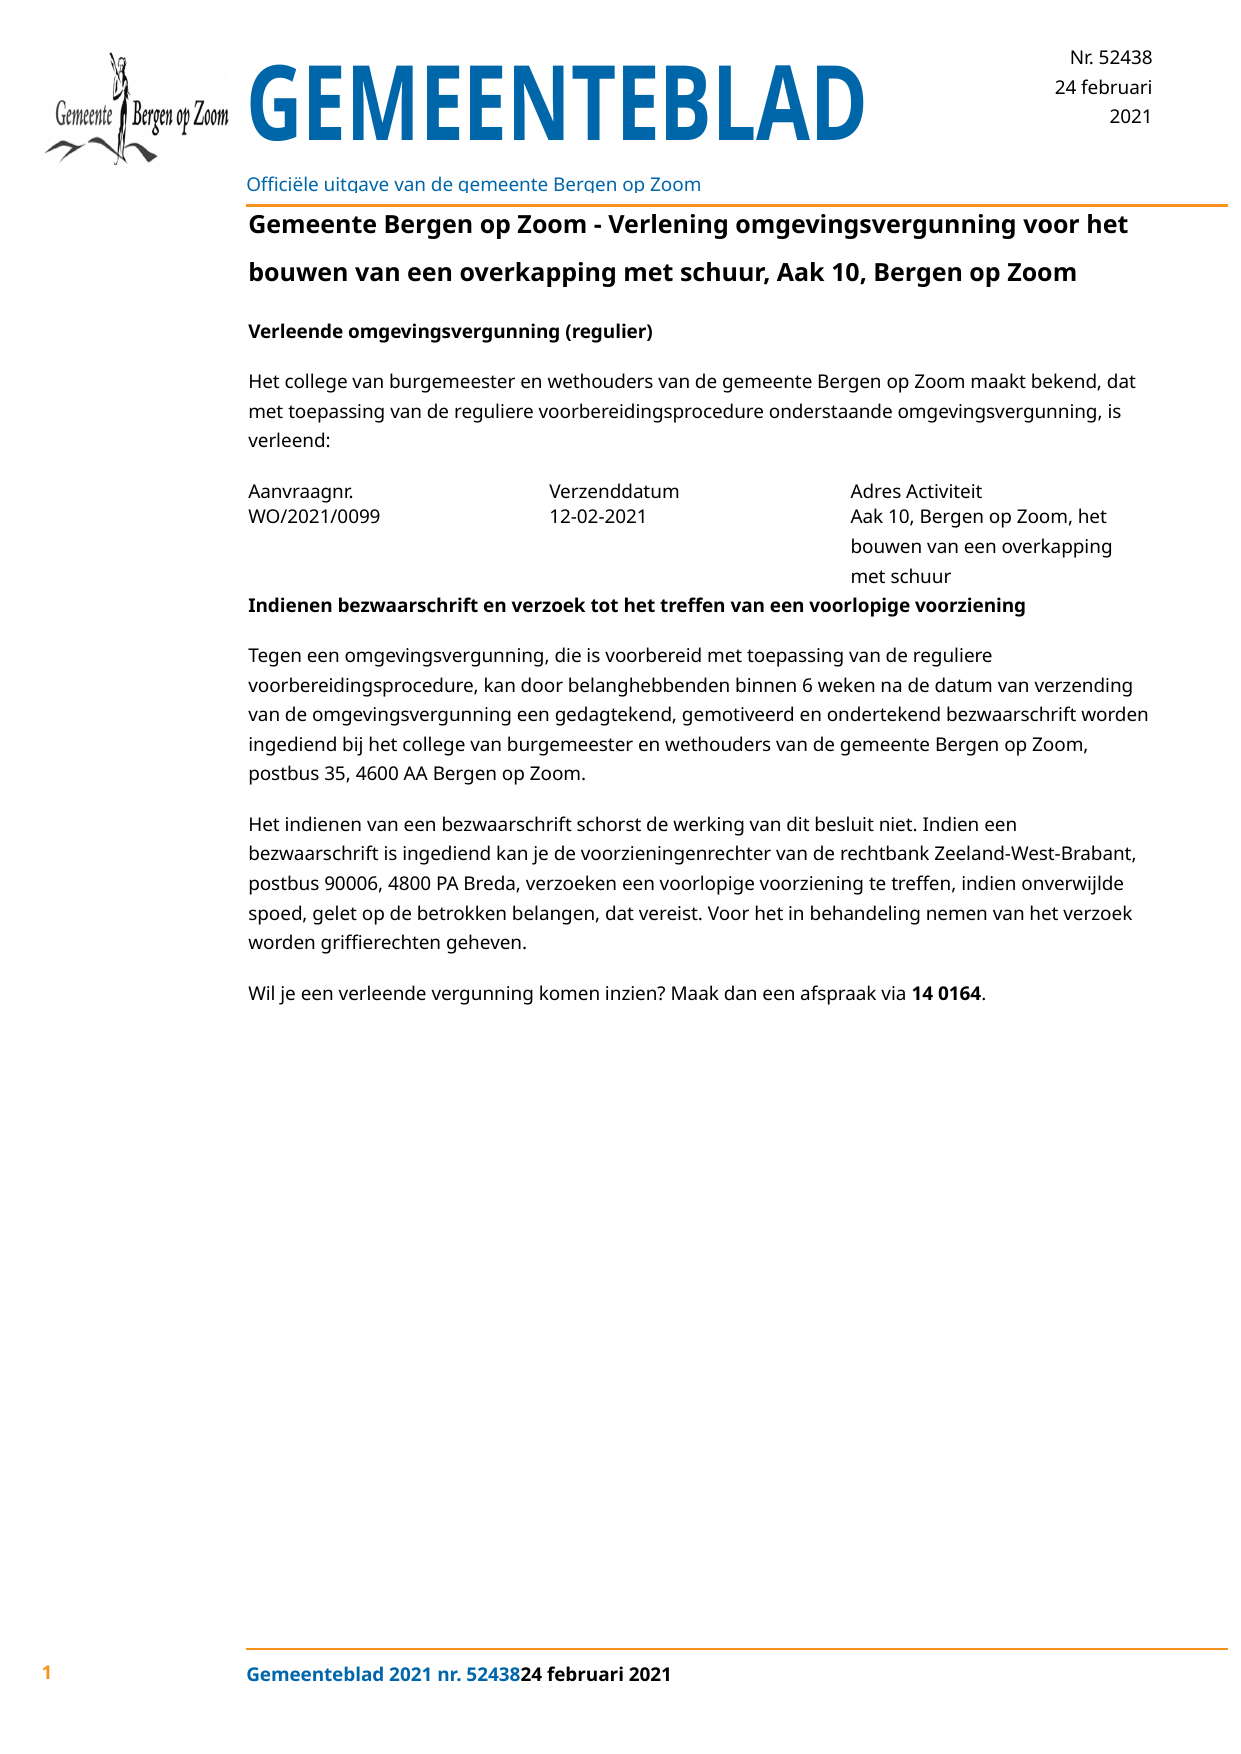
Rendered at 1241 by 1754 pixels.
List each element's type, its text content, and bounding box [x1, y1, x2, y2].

text Tegen een omgevingsvergunning, die is voorbereid met toepassing van de reguliere voorbereidingsprocedure, kan door belanghebbenden binnen 6 weken na de datum van verzending van de omgevingsvergunning een gedagtekend, gemotiveerd en ondertekend bezwaarschrift worden ingediend bij het college van burgemeester en wethouders van de gemeente Bergen op Zoom, postbus 35, 4600 AA Bergen op Zoom. [248, 642, 1152, 786]
picture [41, 47, 231, 172]
table_cell Aak 10, Bergen op Zoom, het bouwen van een overkapping met schuur [850, 504, 1152, 589]
text Wil je een verleende vergunning komen inzien? Maak dan een afspraak via 14 0164. [248, 980, 1152, 1006]
text Verleende omgevingsvergunning (regulier) [248, 318, 1152, 344]
table_cell WO/2021/0099 [248, 504, 549, 589]
table_cell 12-02-2021 [549, 504, 850, 589]
table_header Adres Activiteit [850, 478, 1152, 504]
table_header Aanvraagnr. [248, 478, 549, 504]
text Indienen bezwaarschrift en verzoek tot het treffen van een voorlopige voorziening [248, 592, 1152, 618]
table_header Verzenddatum [549, 478, 850, 504]
text Gemeente Bergen op Zoom - Verlening omgevingsvergunning voor het bouwen van een overkapping met schuur, Aak 10, Bergen op Zoom [248, 207, 1152, 288]
text Het indienen van een bezwaarschrift schorst de werking van dit besluit niet. Indien een bezwaarschrift is ingediend kan je de voorzieningenrechter van de rechtbank Zeeland-West-Brabant, postbus 90006, 4800 PA Breda, verzoeken een voorlopige voorziening te treffen, indien onverwijlde spoed, gelet op de betrokken belangen, dat vereist. Voor het in behandeling nemen van het verzoek worden griffierechten geheven. [248, 811, 1152, 955]
text Het college van burgemeester en wethouders van de gemeente Bergen op Zoom maakt bekend, dat met toepassing van de reguliere voorbereidingsprocedure onderstaande omgevingsvergunning, is verleend: [248, 368, 1152, 453]
